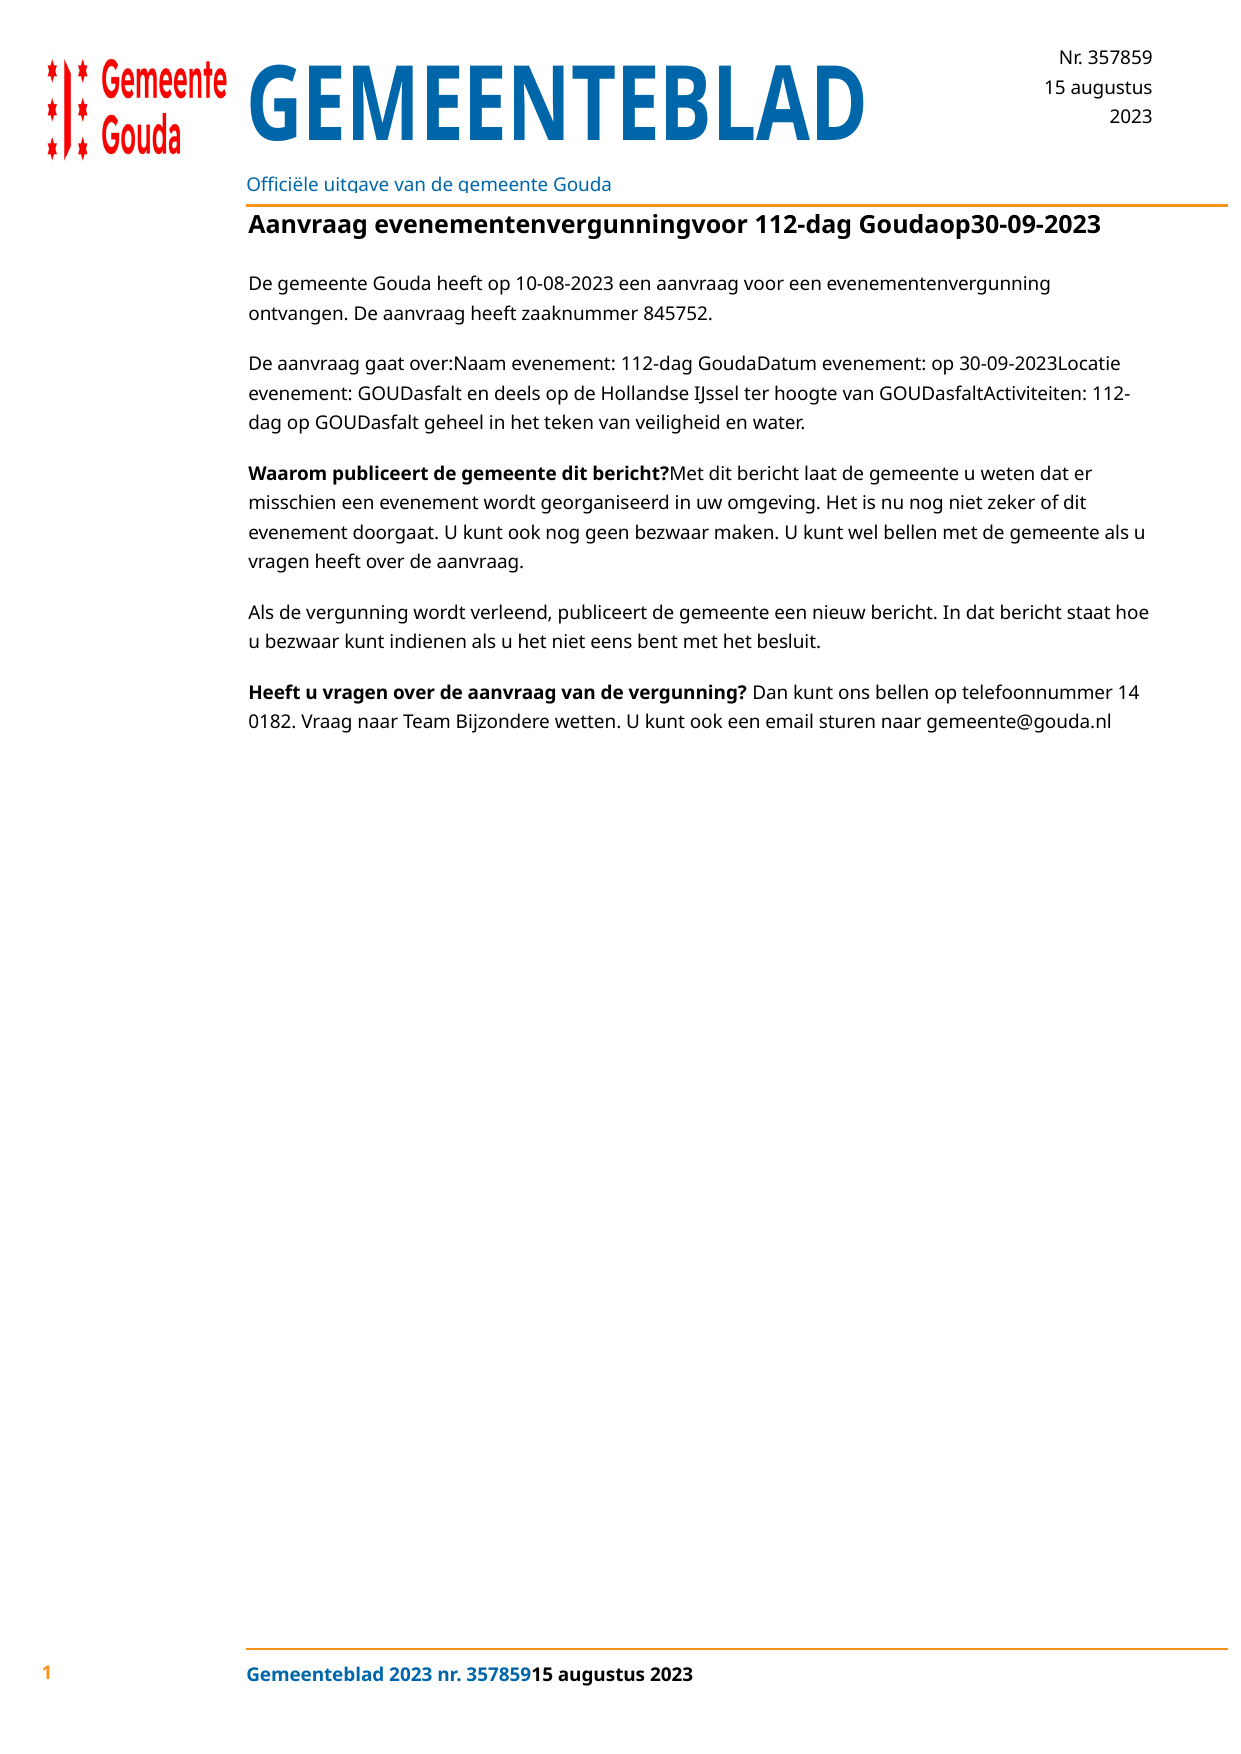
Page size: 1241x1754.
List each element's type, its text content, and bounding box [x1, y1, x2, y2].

text Heeft u vragen over de aanvraag van de vergunning? Dan kunt ons bellen op telefoonnummer 14 0182. Vraag naar Team Bijzondere wetten. U kunt ook een email sturen naar gemeente@gouda.nl [248, 679, 1152, 734]
text De aanvraag gaat over:Naam evenement: 112-dag GoudaDatum evenement: op 30-09-2023Locatie evenement: GOUDasfalt en deels op de Hollandse IJssel ter hoogte van GOUDasfaltActiviteiten: 112-dag op GOUDasfalt geheel in het teken van veiligheid en water. [248, 350, 1152, 435]
picture [41, 47, 231, 172]
text De gemeente Gouda heeft op 10-08-2023 een aanvraag voor een evenementenvergunning ontvangen. De aanvraag heeft zaaknummer 845752. [248, 270, 1152, 326]
text Waarom publiceert de gemeente dit bericht?Met dit bericht laat de gemeente u weten dat er misschien een evenement wordt georganiseerd in uw omgeving. Het is nu nog niet zeker of dit evenement doorgaat. U kunt ook nog geen bezwaar maken. U kunt wel bellen met de gemeente als u vragen heeft over de aanvraag. [248, 460, 1152, 574]
text Als de vergunning wordt verleend, publiceert de gemeente een nieuw bericht. In dat bericht staat hoe u bezwaar kunt indienen als u het niet eens bent met het besluit. [248, 599, 1152, 654]
text Aanvraag evenementenvergunningvoor 112-dag Goudaop30-09-2023 [248, 207, 1152, 241]
